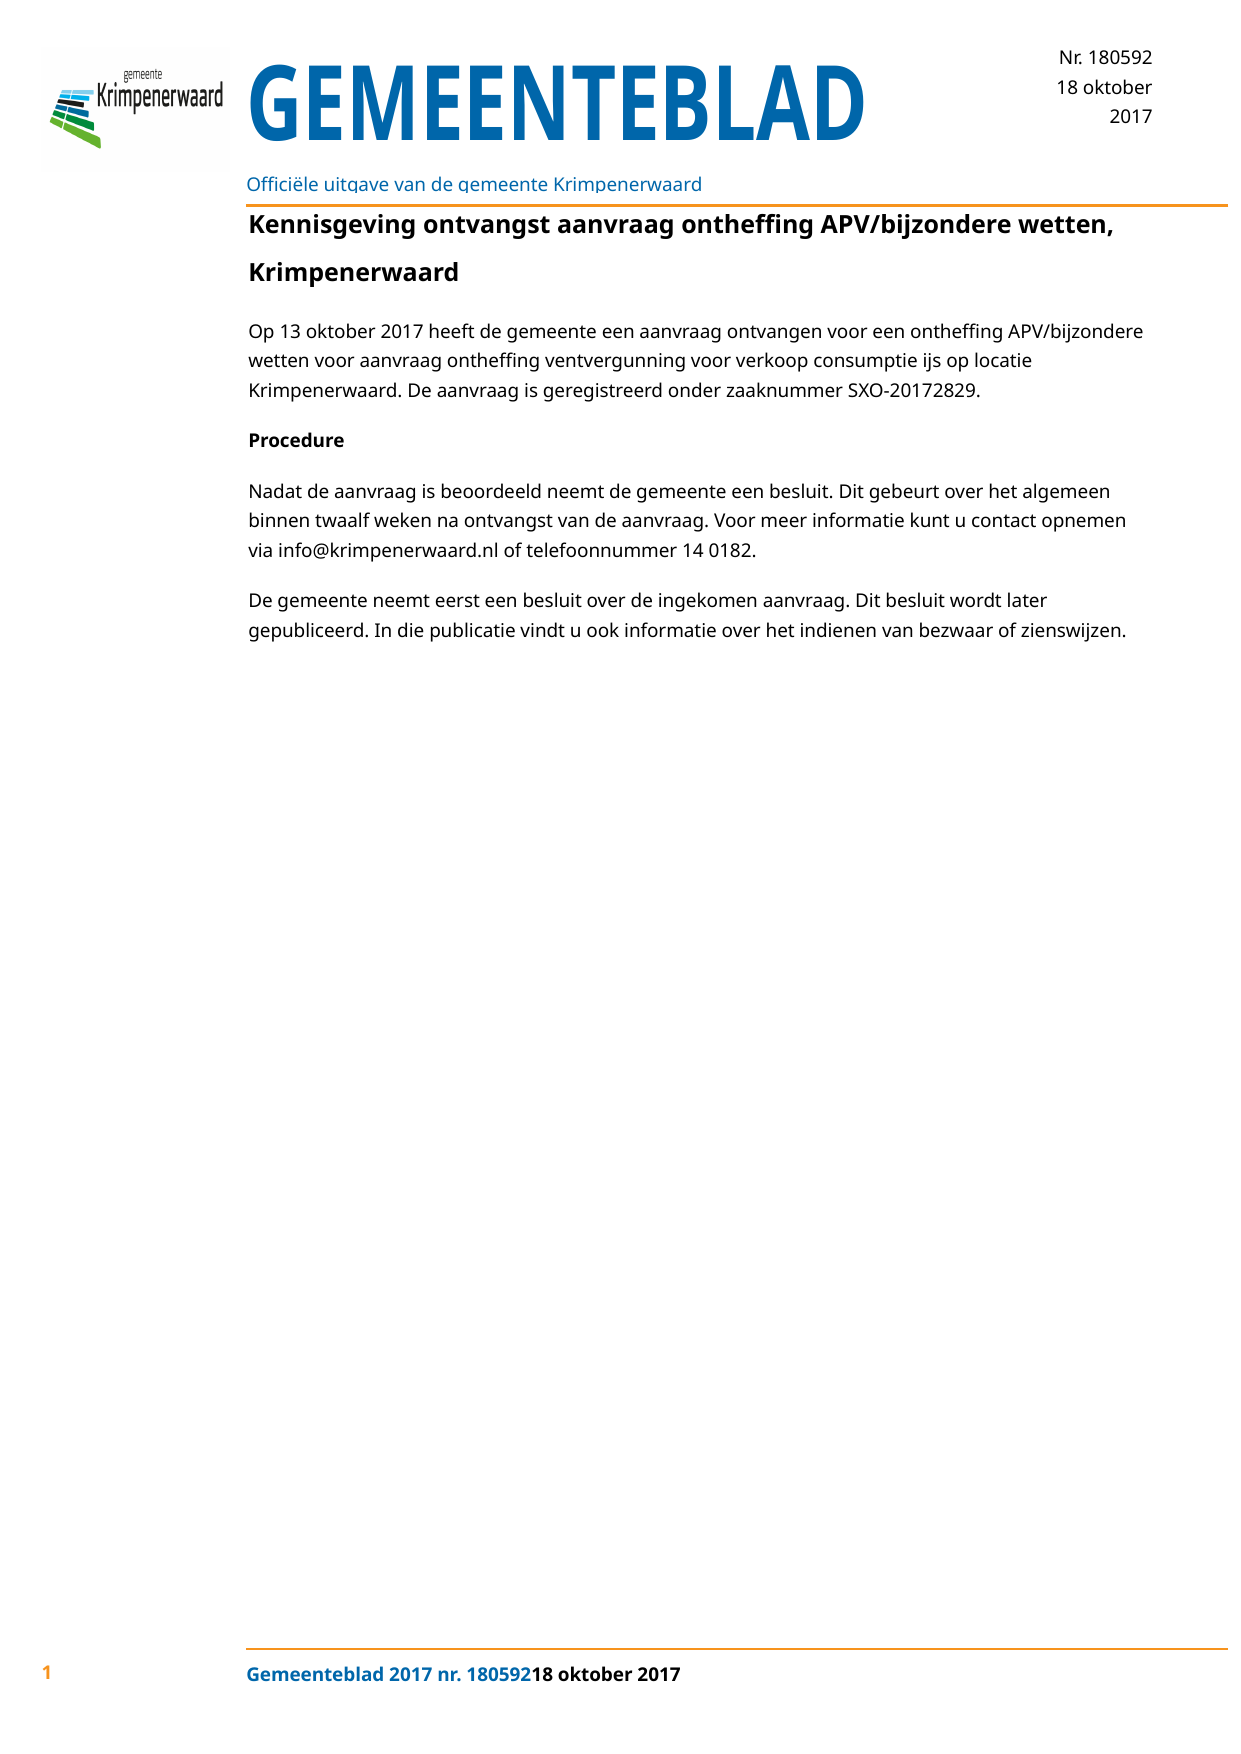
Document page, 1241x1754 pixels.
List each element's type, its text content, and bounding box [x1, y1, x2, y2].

text Kennisgeving ontvangst aanvraag ontheffing APV/bijzondere wetten, Krimpenerwaard [248, 207, 1152, 288]
text Nadat de aanvraag is beoordeeld neemt de gemeente een besluit. Dit gebeurt over het algemeen binnen twaalf weken na ontvangst van de aanvraag. Voor meer informatie kunt u contact opnemen via info@krimpenerwaard.nl of telefoonnummer 14 0182. [248, 478, 1152, 563]
text Procedure [248, 427, 1152, 453]
picture [41, 47, 231, 172]
text De gemeente neemt eerst een besluit over de ingekomen aanvraag. Dit besluit wordt later gepubliceerd. In die publicatie vindt u ook informatie over het indienen van bezwaar of zienswijzen. [248, 587, 1152, 643]
text Op 13 oktober 2017 heeft de gemeente een aanvraag ontvangen voor een ontheffing APV/bijzondere wetten voor aanvraag ontheffing ventvergunning voor verkoop consumptie ijs op locatie Krimpenerwaard. De aanvraag is geregistreerd onder zaaknummer SXO-20172829. [248, 318, 1152, 403]
